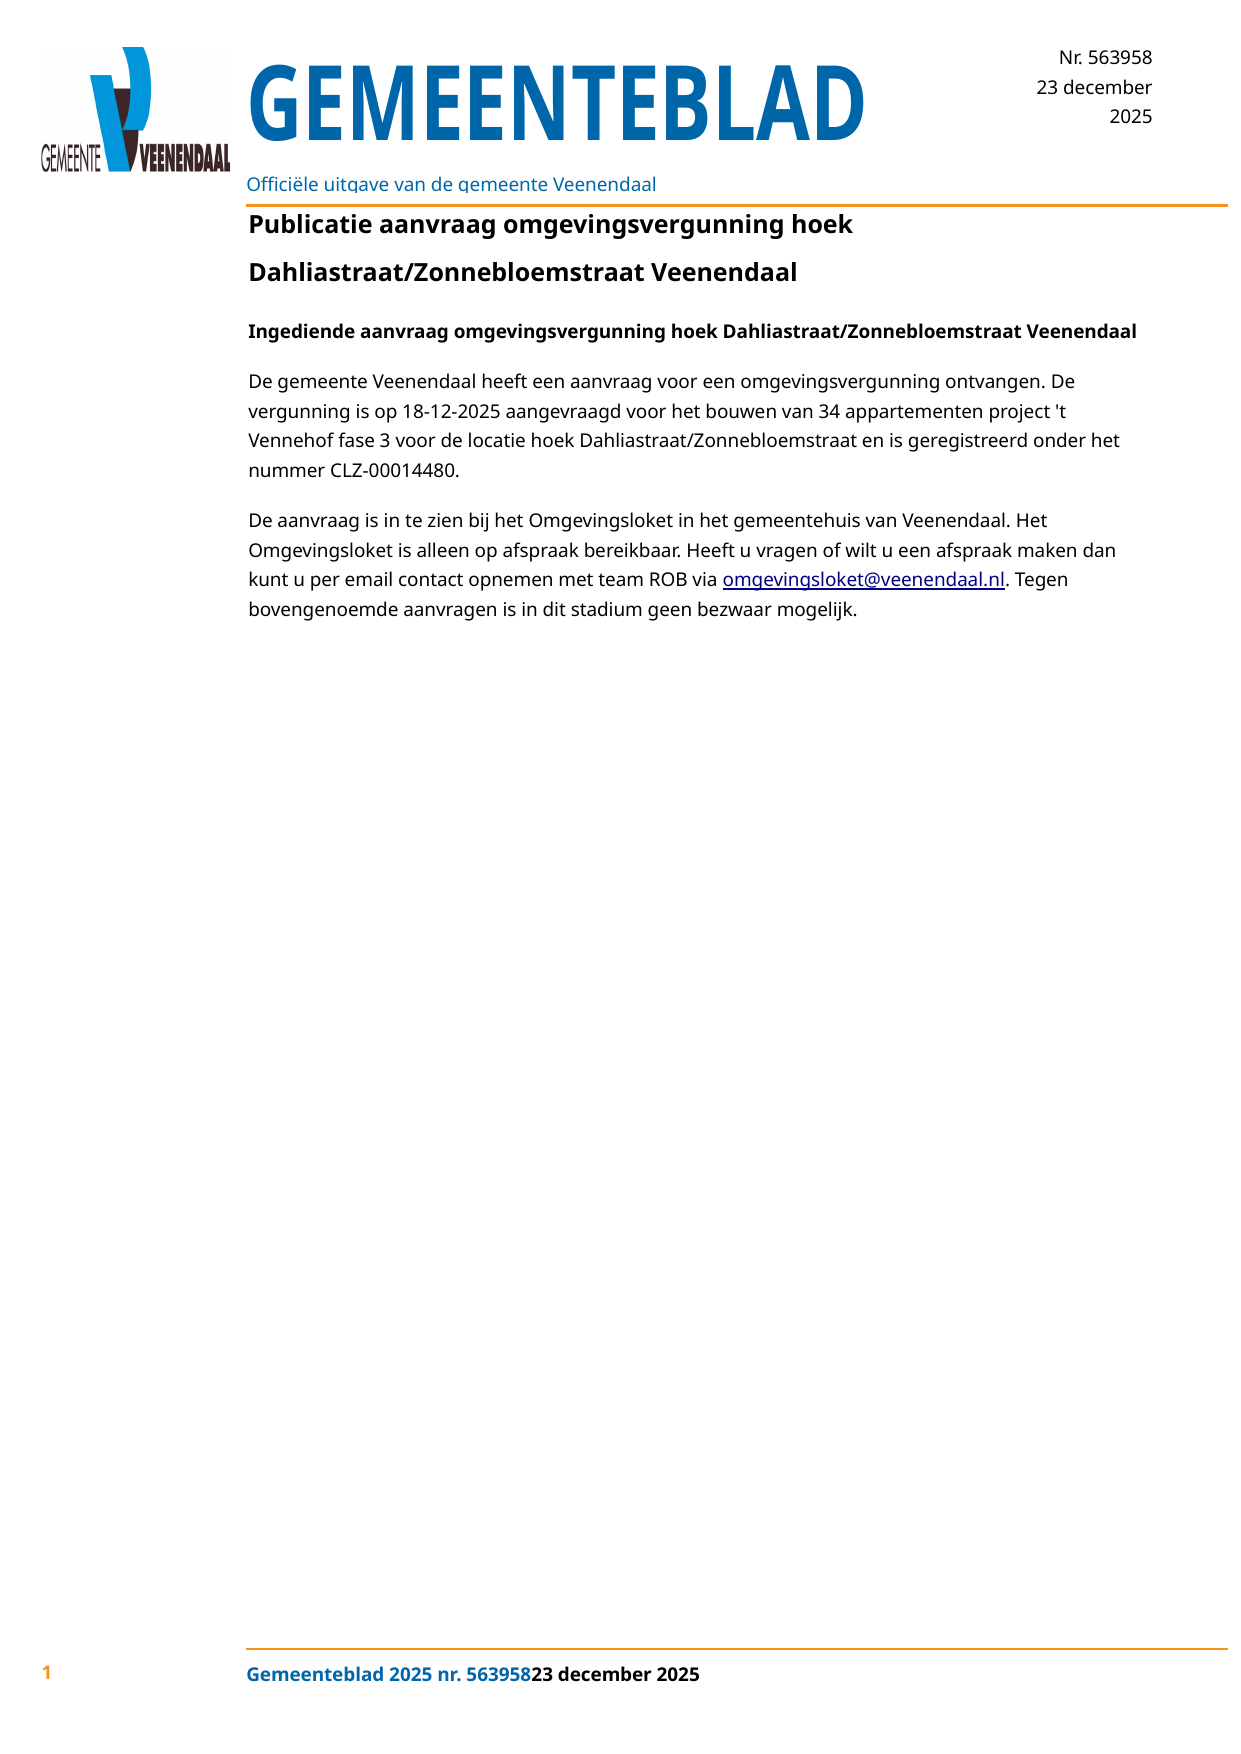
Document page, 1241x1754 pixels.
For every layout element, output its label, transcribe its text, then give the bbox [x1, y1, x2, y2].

text De gemeente Veenendaal heeft een aanvraag voor een omgevingsvergunning ontvangen. De vergunning is op 18-12-2025 aangevraagd voor het bouwen van 34 appartementen project 't Vennehof fase 3 voor de locatie hoek Dahliastraat/Zonnebloemstraat en is geregistreerd onder het nummer CLZ-00014480. [248, 368, 1152, 483]
picture [41, 47, 130, 172]
text Ingediende aanvraag omgevingsvergunning hoek Dahliastraat/Zonnebloemstraat Veenendaal [248, 318, 1152, 344]
text De aanvraag is in te zien bij het Omgevingsloket in het gemeentehuis van Veenendaal. Het Omgevingsloket is alleen op afspraak bereikbaar. Heeft u vragen of wilt u een afspraak maken dan kunt u per email contact opnemen met team ROB via omgevingsloket@veenendaal.nl. Tegen bovengenoemde aanvragen is in dit stadium geen bezwaar mogelijk. [248, 507, 1152, 622]
text Publicatie aanvraag omgevingsvergunning hoek Dahliastraat/Zonnebloemstraat Veenendaal [248, 207, 1152, 288]
picture [123, 47, 231, 172]
